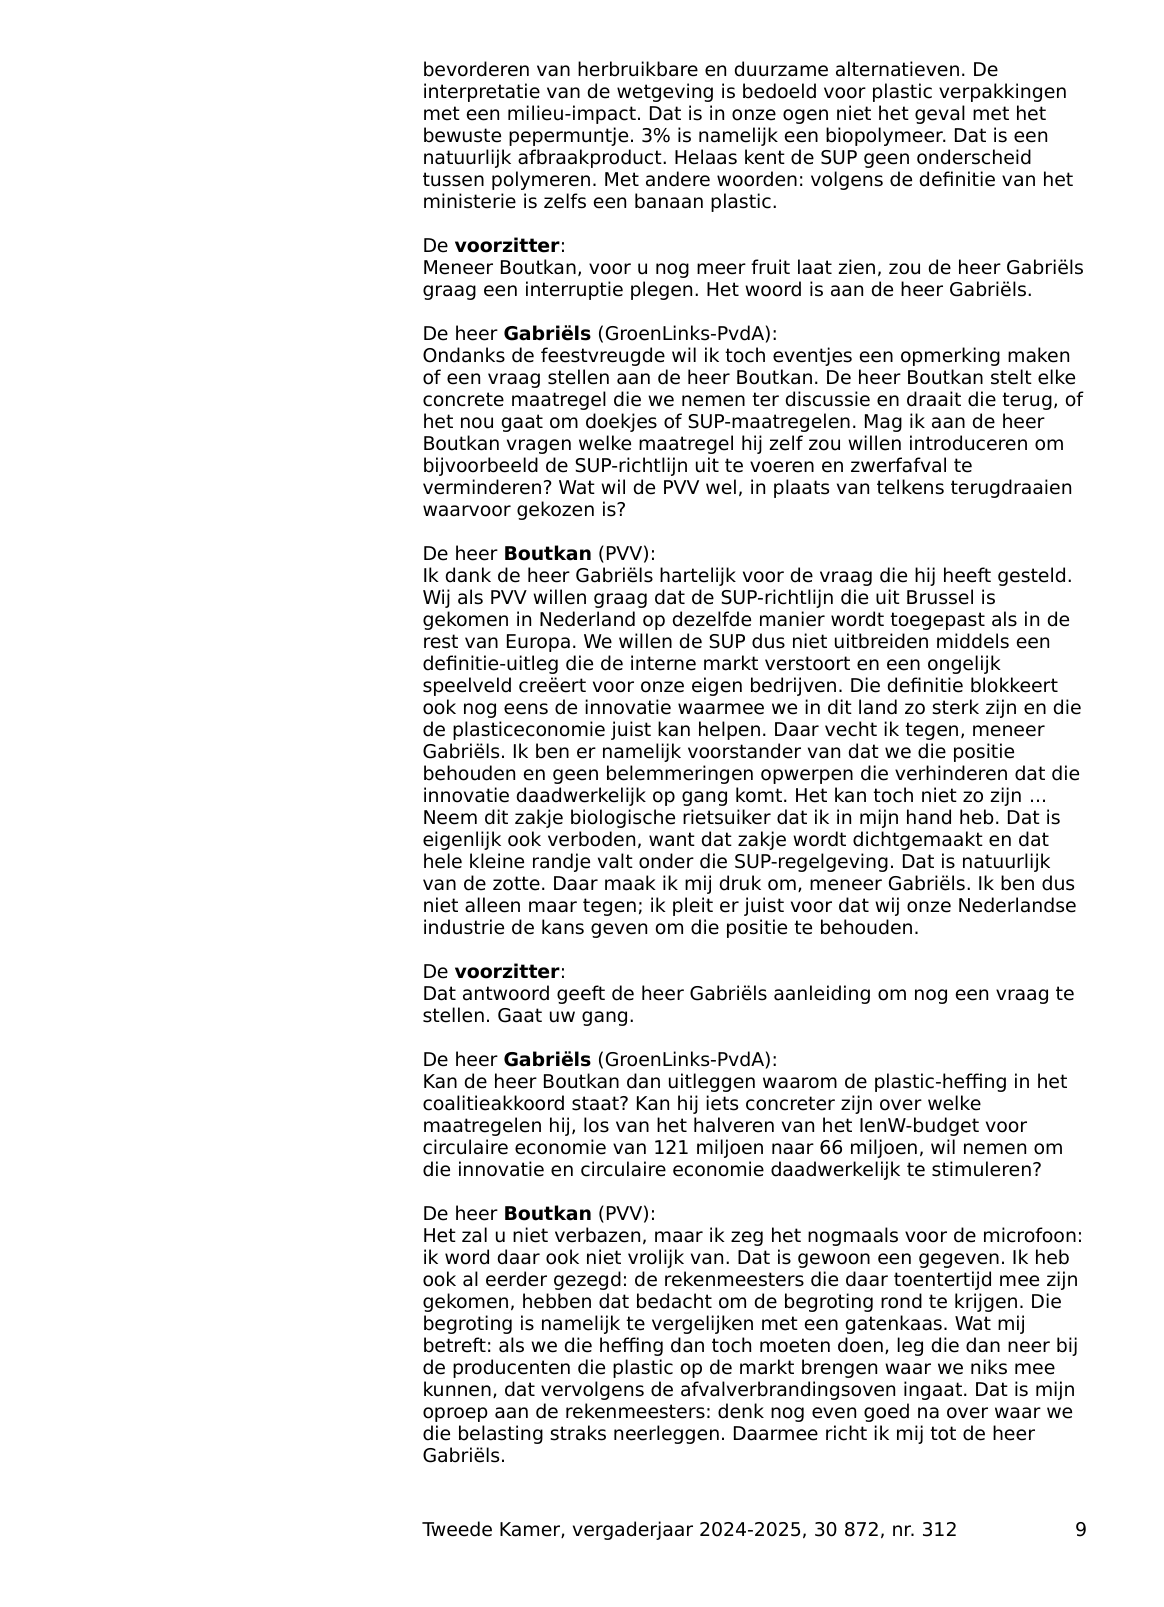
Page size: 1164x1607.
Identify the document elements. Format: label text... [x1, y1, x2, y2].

text bevorderen van herbruikbare en duurzame alternatieven. De interpretatie van de wetgeving is bedoeld voor plastic verpakkingen met een milieu-impact. Dat is in onze ogen niet het geval met het bewuste pepermuntje. 3% is namelijk een biopolymeer. Dat is een natuurlijk afbraakproduct. Helaas kent de SUP geen onderscheid tussen polymeren. Met andere woorden: volgens de definitie van het ministerie is zelfs een banaan plastic. [422, 59, 1087, 213]
text De voorzitter: [422, 961, 1087, 983]
text Meneer Boutkan, voor u nog meer fruit laat zien, zou de heer Gabriëls graag een interruptie plegen. Het woord is aan de heer Gabriëls. [422, 257, 1087, 301]
text De voorzitter: [422, 235, 1087, 257]
text Ik dank de heer Gabriëls hartelijk voor de vraag die hij heeft gesteld. Wij als PVV willen graag dat de SUP-richtlijn die uit Brussel is gekomen in Nederland op dezelfde manier wordt toegepast als in de rest van Europa. We willen de SUP dus niet uitbreiden middels een definitie-uitleg die de interne markt verstoort en een ongelijk speelveld creëert voor onze eigen bedrijven. Die definitie blokkeert ook nog eens de innovatie waarmee we in dit land zo sterk zijn en die de plasticeconomie juist kan helpen. Daar vecht ik tegen, meneer Gabriëls. Ik ben er namelijk voorstander van dat we die positie behouden en geen belemmeringen opwerpen die verhinderen dat die innovatie daadwerkelijk op gang komt. Het kan toch niet zo zijn ... Neem dit zakje biologische rietsuiker dat ik in mijn hand heb. Dat is eigenlijk ook verboden, want dat zakje wordt dichtgemaakt en dat hele kleine randje valt onder die SUP-regelgeving. Dat is natuurlijk van de zotte. Daar maak ik mij druk om, meneer Gabriëls. Ik ben dus niet alleen maar tegen; ik pleit er juist voor dat wij onze Nederlandse industrie de kans geven om die positie te behouden. [422, 565, 1087, 939]
text Kan de heer Boutkan dan uitleggen waarom de plastic-heffing in het coalitieakkoord staat? Kan hij iets concreter zijn over welke maatregelen hij, los van het halveren van het IenW-budget voor circulaire economie van 121 miljoen naar 66 miljoen, wil nemen om die innovatie en circulaire economie daadwerkelijk te stimuleren? [422, 1071, 1087, 1181]
text De heer Boutkan (PVV): [422, 543, 1087, 565]
text Het zal u niet verbazen, maar ik zeg het nogmaals voor de microfoon: ik word daar ook niet vrolijk van. Dat is gewoon een gegeven. Ik heb ook al eerder gezegd: de rekenmeesters die daar toentertijd mee zijn gekomen, hebben dat bedacht om de begroting rond te krijgen. Die begroting is namelijk te vergelijken met een gatenkaas. Wat mij betreft: als we die heffing dan toch moeten doen, leg die dan neer bij de producenten die plastic op de markt brengen waar we niks mee kunnen, dat vervolgens de afvalverbrandingsoven ingaat. Dat is mijn oproep aan de rekenmeesters: denk nog even goed na over waar we die belasting straks neerleggen. Daarmee richt ik mij tot de heer Gabriëls. [422, 1225, 1087, 1467]
text Ondanks de feestvreugde wil ik toch eventjes een opmerking maken of een vraag stellen aan de heer Boutkan. De heer Boutkan stelt elke concrete maatregel die we nemen ter discussie en draait die terug, of het nou gaat om doekjes of SUP-maatregelen. Mag ik aan de heer Boutkan vragen welke maatregel hij zelf zou willen introduceren om bijvoorbeeld de SUP-richtlijn uit te voeren en zwerfafval te verminderen? Wat wil de PVV wel, in plaats van telkens terugdraaien waarvoor gekozen is? [422, 345, 1087, 521]
text De heer Gabriëls (GroenLinks-PvdA): [422, 1049, 1087, 1071]
text De heer Boutkan (PVV): [422, 1203, 1087, 1225]
text Dat antwoord geeft de heer Gabriëls aanleiding om nog een vraag te stellen. Gaat uw gang. [422, 983, 1087, 1027]
text De heer Gabriëls (GroenLinks-PvdA): [422, 323, 1087, 345]
